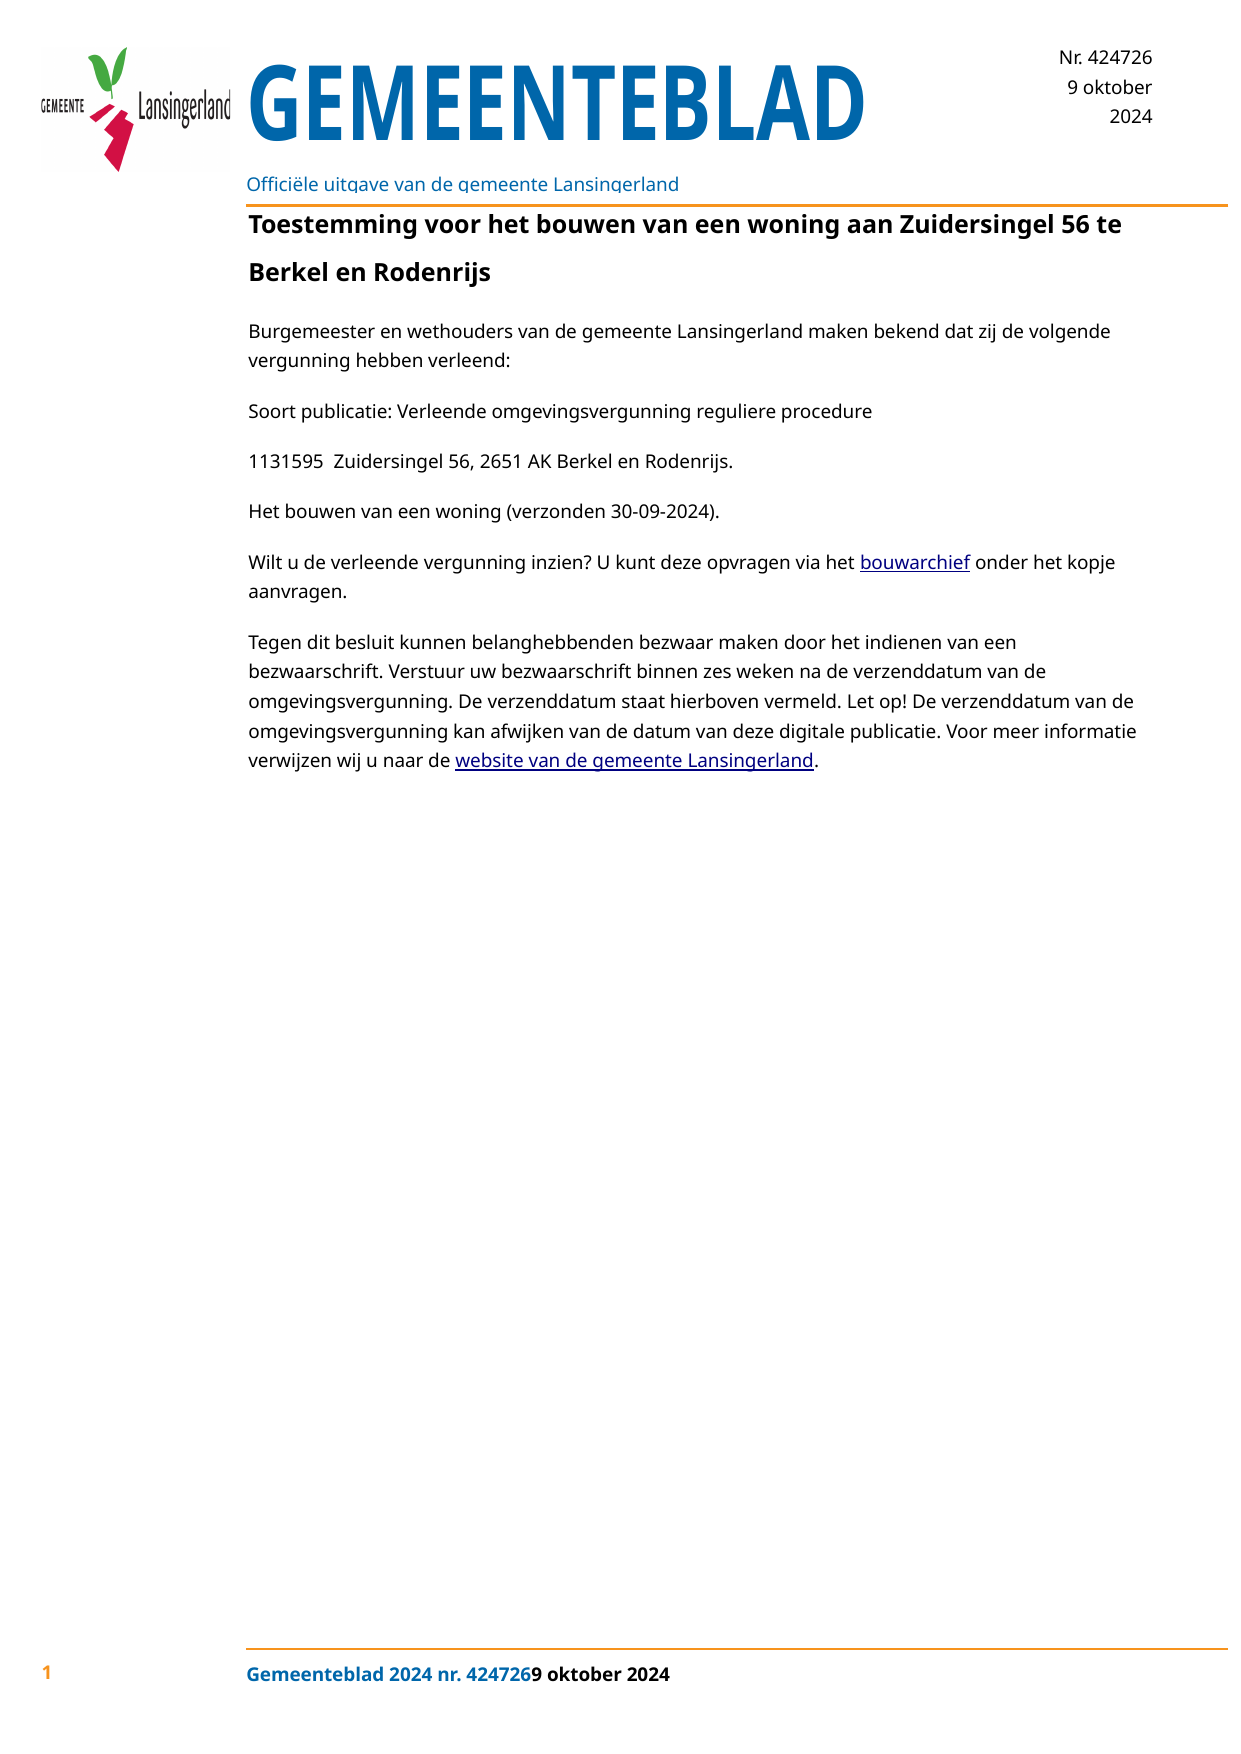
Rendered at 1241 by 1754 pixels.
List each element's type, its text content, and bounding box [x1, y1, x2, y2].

text Tegen dit besluit kunnen belanghebbenden bezwaar maken door het indienen van een bezwaarschrift. Verstuur uw bezwaarschrift binnen zes weken na de verzenddatum van de omgevingsvergunning. De verzenddatum staat hierboven vermeld. Let op! De verzenddatum van de omgevingsvergunning kan afwijken van de datum van deze digitale publicatie. Voor meer informatie verwijzen wij u naar de website van de gemeente Lansingerland. [248, 629, 1152, 773]
text Wilt u de verleende vergunning inzien? U kunt deze opvragen via het bouwarchief onder het kopje aanvragen. [248, 549, 1152, 604]
text Soort publicatie: Verleende omgevingsvergunning reguliere procedure [248, 398, 1152, 424]
text Burgemeester en wethouders van de gemeente Lansingerland maken bekend dat zij de volgende vergunning hebben verleend: [248, 318, 1152, 373]
text 1131595 Zuidersingel 56, 2651 AK Berkel en Rodenrijs. [248, 448, 1152, 474]
text Toestemming voor het bouwen van een woning aan Zuidersingel 56 te Berkel en Rodenrijs [248, 207, 1152, 288]
picture [41, 47, 231, 172]
text Het bouwen van een woning (verzonden 30-09-2024). [248, 499, 1152, 524]
